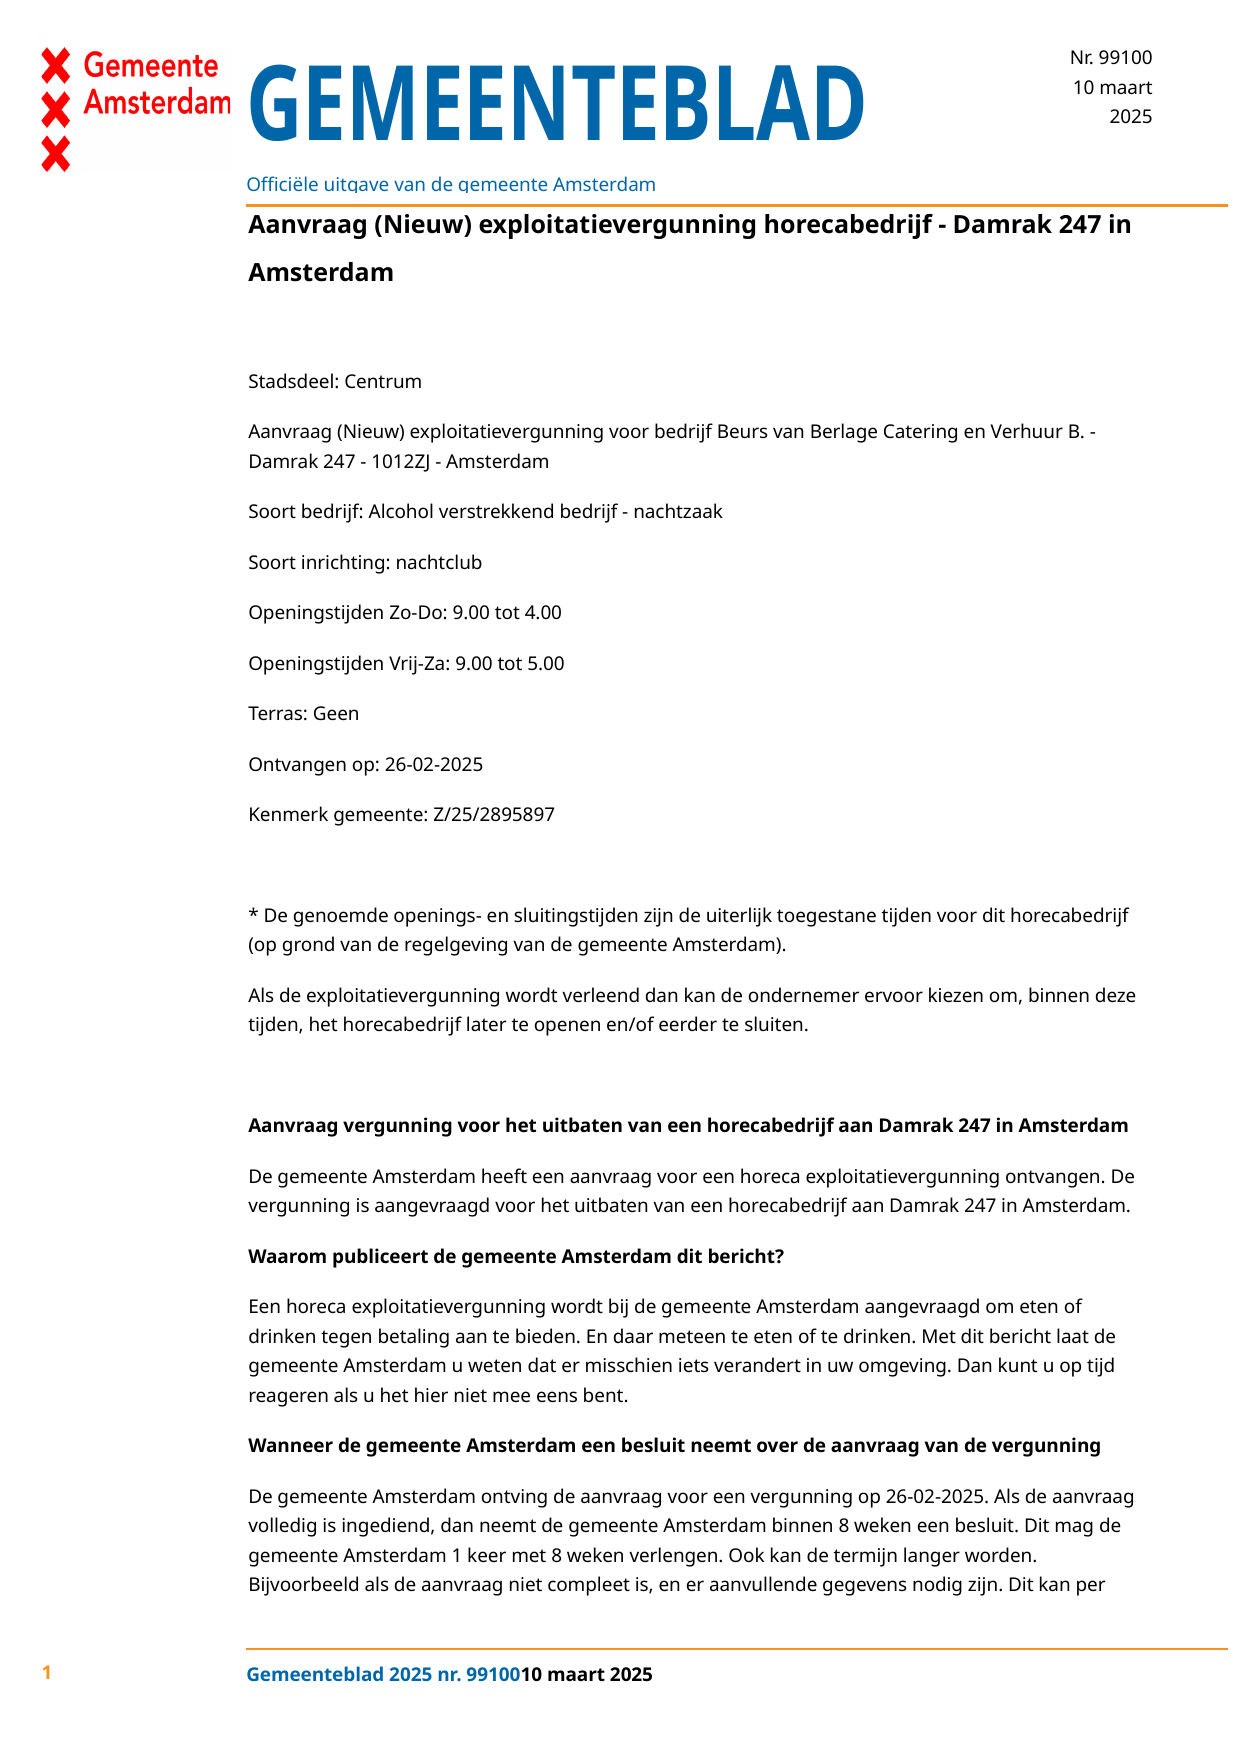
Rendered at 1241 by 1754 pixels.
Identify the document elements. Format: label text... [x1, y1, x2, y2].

picture [41, 47, 231, 172]
text De gemeente Amsterdam heeft een aanvraag voor een horeca exploitatievergunning ontvangen. De vergunning is aangevraagd voor het uitbaten van een horecabedrijf aan Damrak 247 in Amsterdam. [248, 1163, 1152, 1218]
text Openingstijden Vrij-Za: 9.00 tot 5.00 [248, 650, 1152, 676]
text Aanvraag (Nieuw) exploitatievergunning horecabedrijf - Damrak 247 in Amsterdam [248, 207, 1152, 288]
text Openingstijden Zo-Do: 9.00 tot 4.00 [248, 599, 1152, 625]
text Aanvraag vergunning voor het uitbaten van een horecabedrijf aan Damrak 247 in Amsterdam [248, 1112, 1152, 1138]
text Soort bedrijf: Alcohol verstrekkend bedrijf - nachtzaak [248, 499, 1152, 524]
text Aanvraag (Nieuw) exploitatievergunning voor bedrijf Beurs van Berlage Catering en Verhuur B. - Damrak 247 - 1012ZJ - Amsterdam [248, 419, 1152, 474]
text Soort inrichting: nachtclub [248, 549, 1152, 575]
text Ontvangen op: 26-02-2025 [248, 751, 1152, 777]
text De gemeente Amsterdam ontving de aanvraag voor een vergunning op 26-02-2025. Als de aanvraag volledig is ingediend, dan neemt de gemeente Amsterdam binnen 8 weken een besluit. Dit mag de gemeente Amsterdam 1 keer met 8 weken verlengen. Ook kan de termijn langer worden. Bijvoorbeeld als de aanvraag niet compleet is, en er aanvullende gegevens nodig zijn. Dit kan per [248, 1483, 1152, 1597]
text Wanneer de gemeente Amsterdam een besluit neemt over de aanvraag van de vergunning [248, 1432, 1152, 1458]
text Terras: Geen [248, 700, 1152, 726]
text Als de exploitatievergunning wordt verleend dan kan de ondernemer ervoor kiezen om, binnen deze tijden, het horecabedrijf later te openen en/of eerder te sluiten. [248, 982, 1152, 1037]
text * De genoemde openings- en sluitingstijden zijn de uiterlijk toegestane tijden voor dit horecabedrijf (op grond van de regelgeving van de gemeente Amsterdam). [248, 902, 1152, 957]
text Een horeca exploitatievergunning wordt bij de gemeente Amsterdam aangevraagd om eten of drinken tegen betaling aan te bieden. En daar meteen te eten of te drinken. Met dit bericht laat de gemeente Amsterdam u weten dat er misschien iets verandert in uw omgeving. Dan kunt u op tijd reageren als u het hier niet mee eens bent. [248, 1293, 1152, 1408]
text Kenmerk gemeente: Z/25/2895897 [248, 801, 1152, 827]
text Stadsdeel: Centrum [248, 368, 1152, 394]
text Waarom publiceert de gemeente Amsterdam dit bericht? [248, 1243, 1152, 1269]
